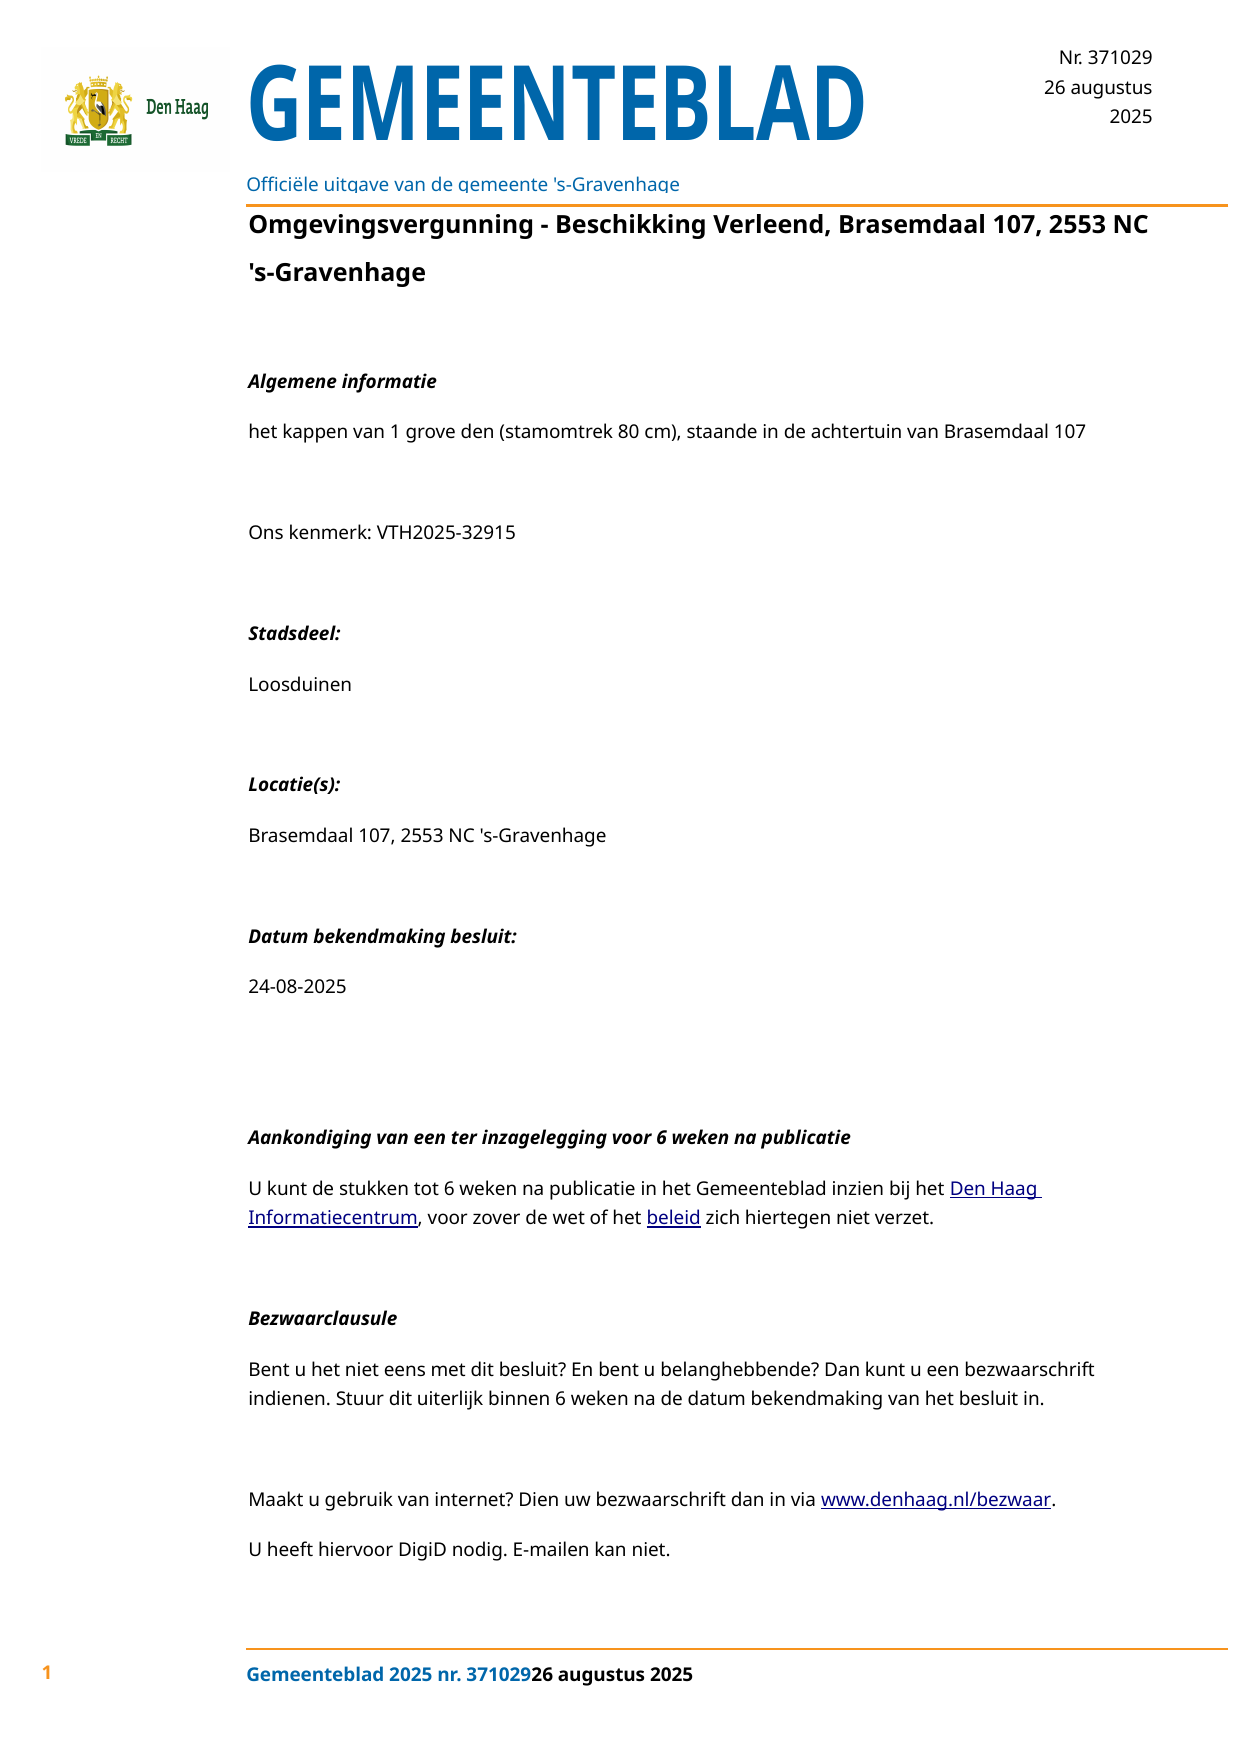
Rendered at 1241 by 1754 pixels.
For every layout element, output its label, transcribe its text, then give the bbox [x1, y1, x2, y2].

text U kunt de stukken tot 6 weken na publicatie in het Gemeenteblad inzien bij het Den Haag Informatiecentrum, voor zover de wet of het beleid zich hiertegen niet verzet. [248, 1175, 1152, 1230]
text Loosduinen [248, 671, 1152, 697]
text Brasemdaal 107, 2553 NC 's-Gravenhage [248, 822, 1152, 848]
picture [41, 47, 231, 172]
text U heeft hiervoor DigiD nodig. E-mailen kan niet. [248, 1537, 1152, 1562]
text Maakt u gebruik van internet? Dien uw bezwaarschrift dan in via www.denhaag.nl/bezwaar. [248, 1486, 1152, 1512]
text het kappen van 1 grove den (stamomtrek 80 cm), staande in de achtertuin van Brasemdaal 107 [248, 419, 1152, 444]
text 24-08-2025 [248, 973, 1152, 999]
text Aankondiging van een ter inzagelegging voor 6 weken na publicatie [248, 1124, 1152, 1150]
text Locatie(s): [248, 772, 1152, 797]
text Ons kenmerk: VTH2025-32915 [248, 519, 1152, 545]
text Omgevingsvergunning - Beschikking Verleend, Brasemdaal 107, 2553 NC 's-Gravenhage [248, 207, 1152, 288]
text Stadsdeel: [248, 620, 1152, 646]
text Datum bekendmaking besluit: [248, 923, 1152, 949]
text Bent u het niet eens met dit besluit? En bent u belanghebbende? Dan kunt u een bezwaarschrift indienen. Stuur dit uiterlijk binnen 6 weken na de datum bekendmaking van het besluit in. [248, 1356, 1152, 1411]
text Algemene informatie [248, 368, 1152, 394]
text Bezwaarclausule [248, 1305, 1152, 1331]
